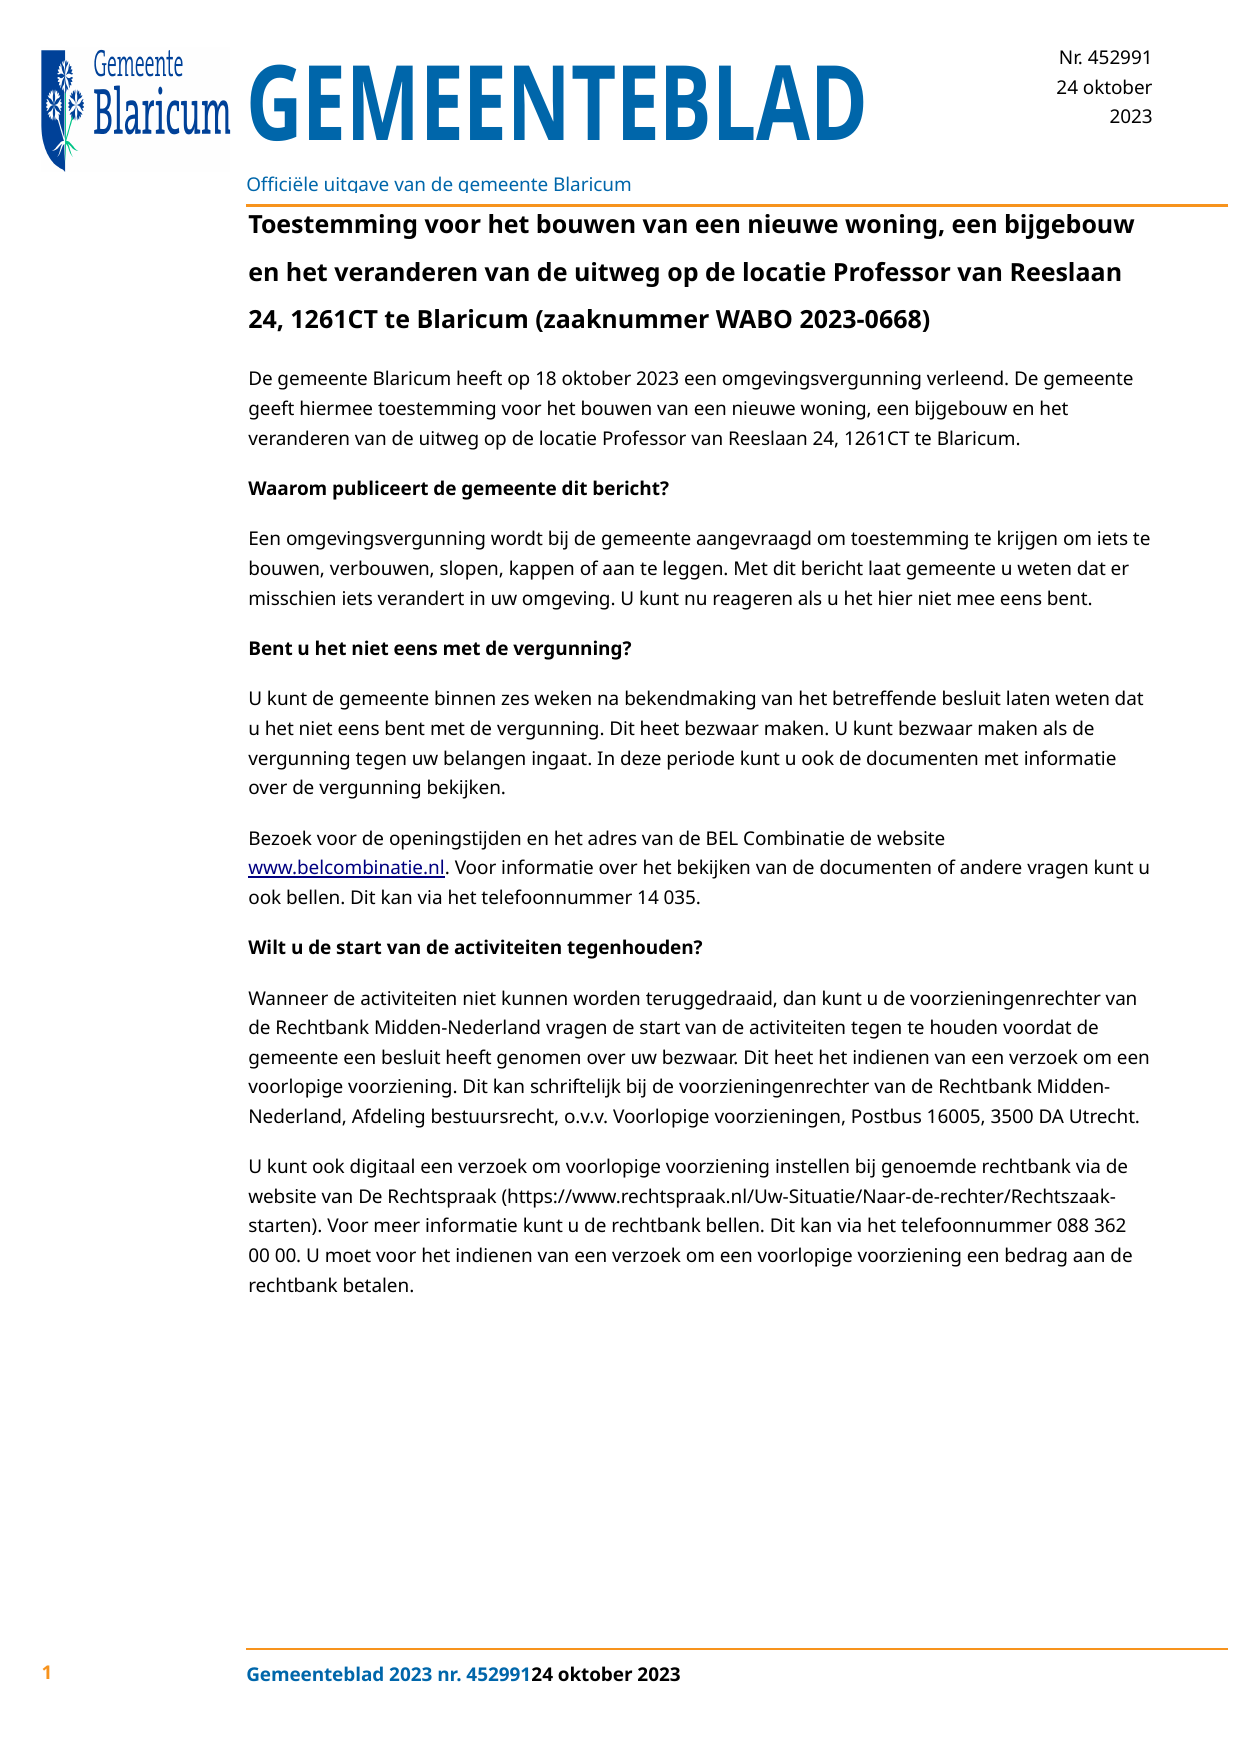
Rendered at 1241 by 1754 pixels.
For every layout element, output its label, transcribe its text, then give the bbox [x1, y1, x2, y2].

text Wilt u de start van de activiteiten tegenhouden? [248, 934, 1152, 960]
picture [41, 47, 231, 172]
text U kunt de gemeente binnen zes weken na bekendmaking van het betreffende besluit laten weten dat u het niet eens bent met de vergunning. Dit heet bezwaar maken. U kunt bezwaar maken als de vergunning tegen uw belangen ingaat. In deze periode kunt u ook de documenten met informatie over de vergunning bekijken. [248, 686, 1152, 800]
text De gemeente Blaricum heeft op 18 oktober 2023 een omgevingsvergunning verleend. De gemeente geeft hiermee toestemming voor het bouwen van een nieuwe woning, een bijgebouw en het veranderen van de uitweg op de locatie Professor van Reeslaan 24, 1261CT te Blaricum. [248, 366, 1152, 450]
text Een omgevingsvergunning wordt bij de gemeente aangevraagd om toestemming te krijgen om iets te bouwen, verbouwen, slopen, kappen of aan te leggen. Met dit bericht laat gemeente u weten dat er misschien iets verandert in uw omgeving. U kunt nu reageren als u het hier niet mee eens bent. [248, 526, 1152, 610]
text Bezoek voor de openingstijden en het adres van de BEL Combinatie de website www.belcombinatie.nl. Voor informatie over het bekijken van de documenten of andere vragen kunt u ook bellen. Dit kan via het telefoonnummer 14 035. [248, 825, 1152, 909]
text Toestemming voor het bouwen van een nieuwe woning, een bijgebouw en het veranderen van de uitweg op de locatie Professor van Reeslaan 24, 1261CT te Blaricum (zaaknummer WABO 2023-0668) [248, 207, 1152, 336]
text Bent u het niet eens met de vergunning? [248, 635, 1152, 661]
text U kunt ook digitaal een verzoek om voorlopige voorziening instellen bij genoemde rechtbank via de website van De Rechtspraak (https://www.rechtspraak.nl/Uw-Situatie/Naar-de-rechter/Rechtszaak-starten). Voor meer informatie kunt u de rechtbank bellen. Dit kan via het telefoonnummer 088 362 00 00. U moet voor het indienen van een verzoek om een voorlopige voorziening een bedrag aan de rechtbank betalen. [248, 1153, 1152, 1297]
text Wanneer de activiteiten niet kunnen worden teruggedraaid, dan kunt u de voorzieningenrechter van de Rechtbank Midden-Nederland vragen de start van de activiteiten tegen te houden voordat de gemeente een besluit heeft genomen over uw bezwaar. Dit heet het indienen van een verzoek om een voorlopige voorziening. Dit kan schriftelijk bij de voorzieningenrechter van de Rechtbank Midden-Nederland, Afdeling bestuursrecht, o.v.v. Voorlopige voorzieningen, Postbus 16005, 3500 DA Utrecht. [248, 985, 1152, 1129]
text Waarom publiceert de gemeente dit bericht? [248, 475, 1152, 501]
